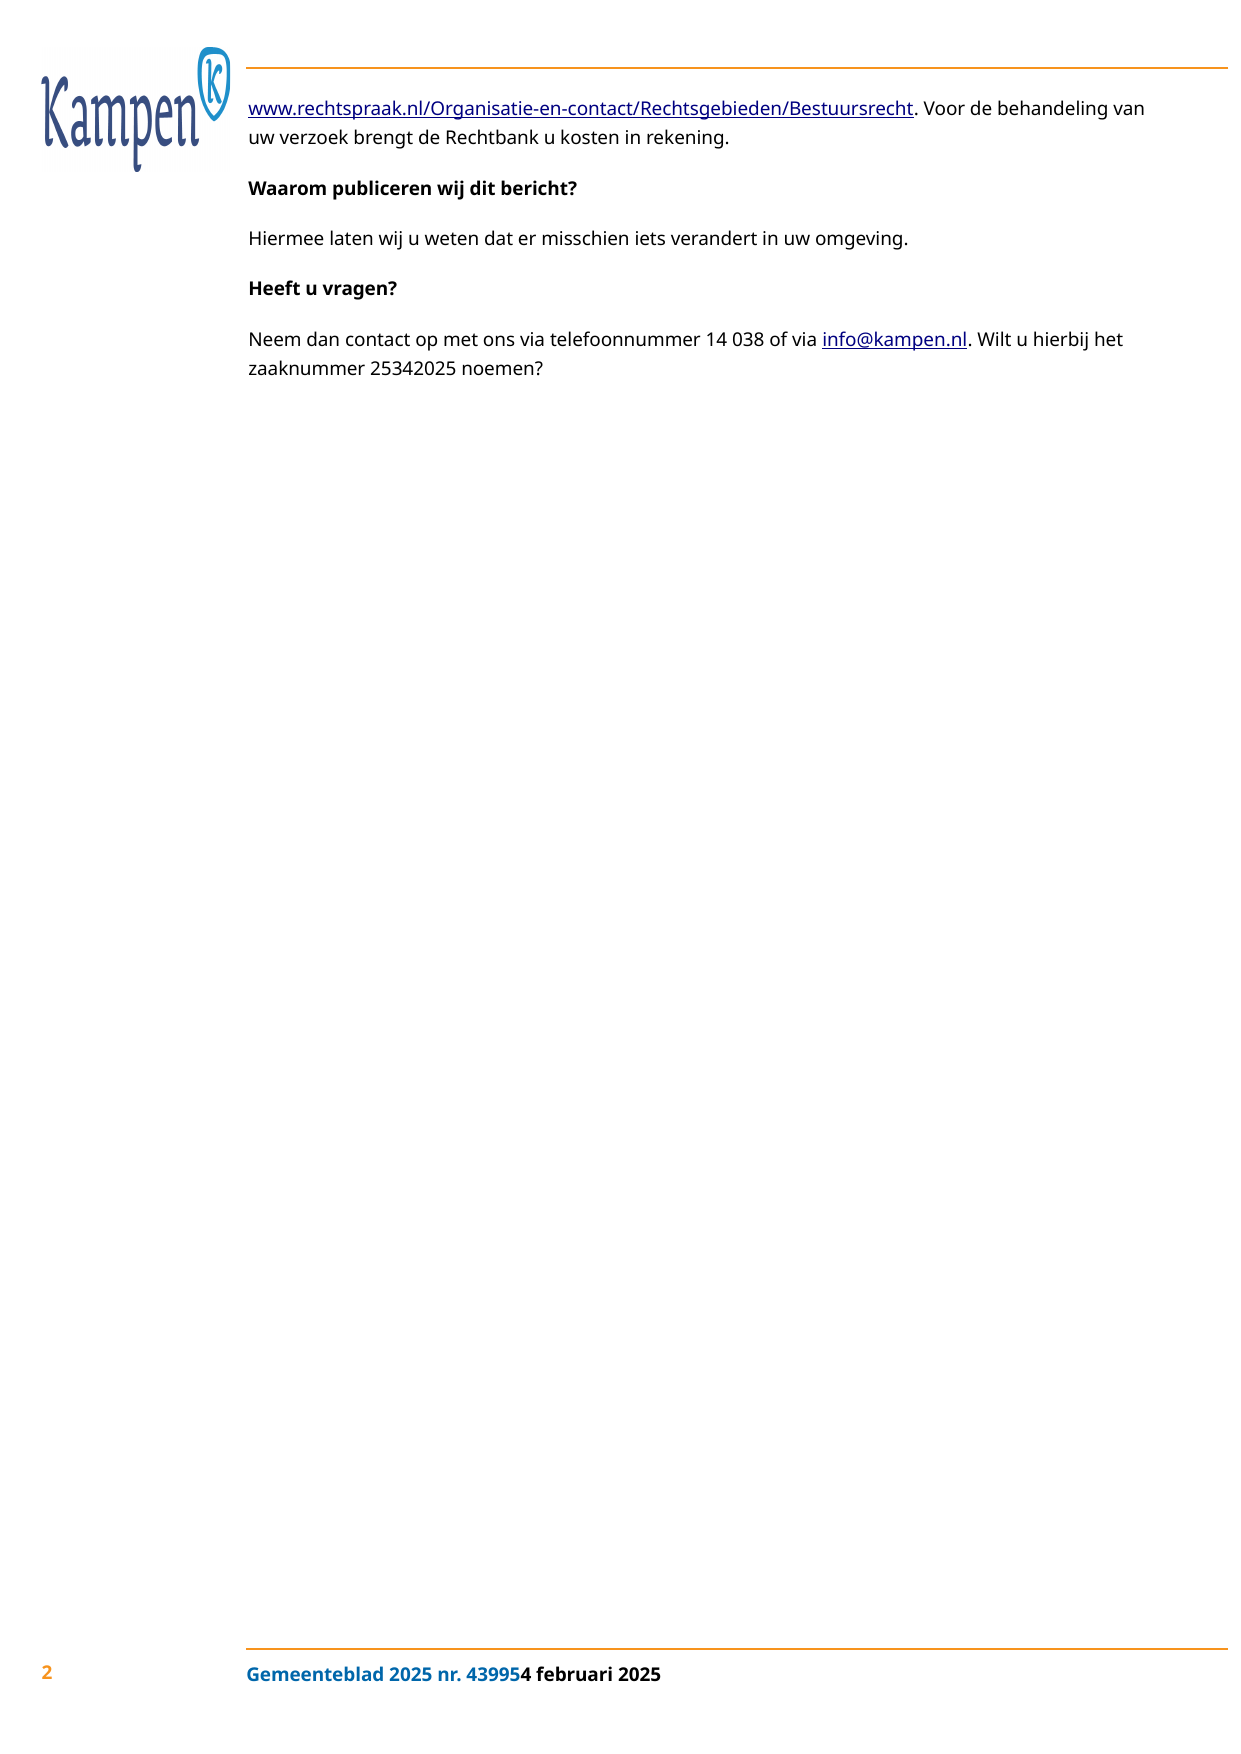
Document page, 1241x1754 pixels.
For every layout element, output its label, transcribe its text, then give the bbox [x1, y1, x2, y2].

text www.rechtspraak.nl/Organisatie-en-contact/Rechtsgebieden/Bestuursrecht. Voor de behandeling van uw verzoek brengt de Rechtbank u kosten in rekening. [248, 95, 1152, 150]
text Hiermee laten wij u weten dat er misschien iets verandert in uw omgeving. [248, 225, 1152, 251]
picture [41, 47, 231, 172]
text Waarom publiceren wij dit bericht? [248, 175, 1152, 201]
text Heeft u vragen? [248, 276, 1152, 301]
text Neem dan contact op met ons via telefoonnummer 14 038 of via info@kampen.nl. Wilt u hierbij het zaaknummer 25342025 noemen? [248, 326, 1152, 381]
